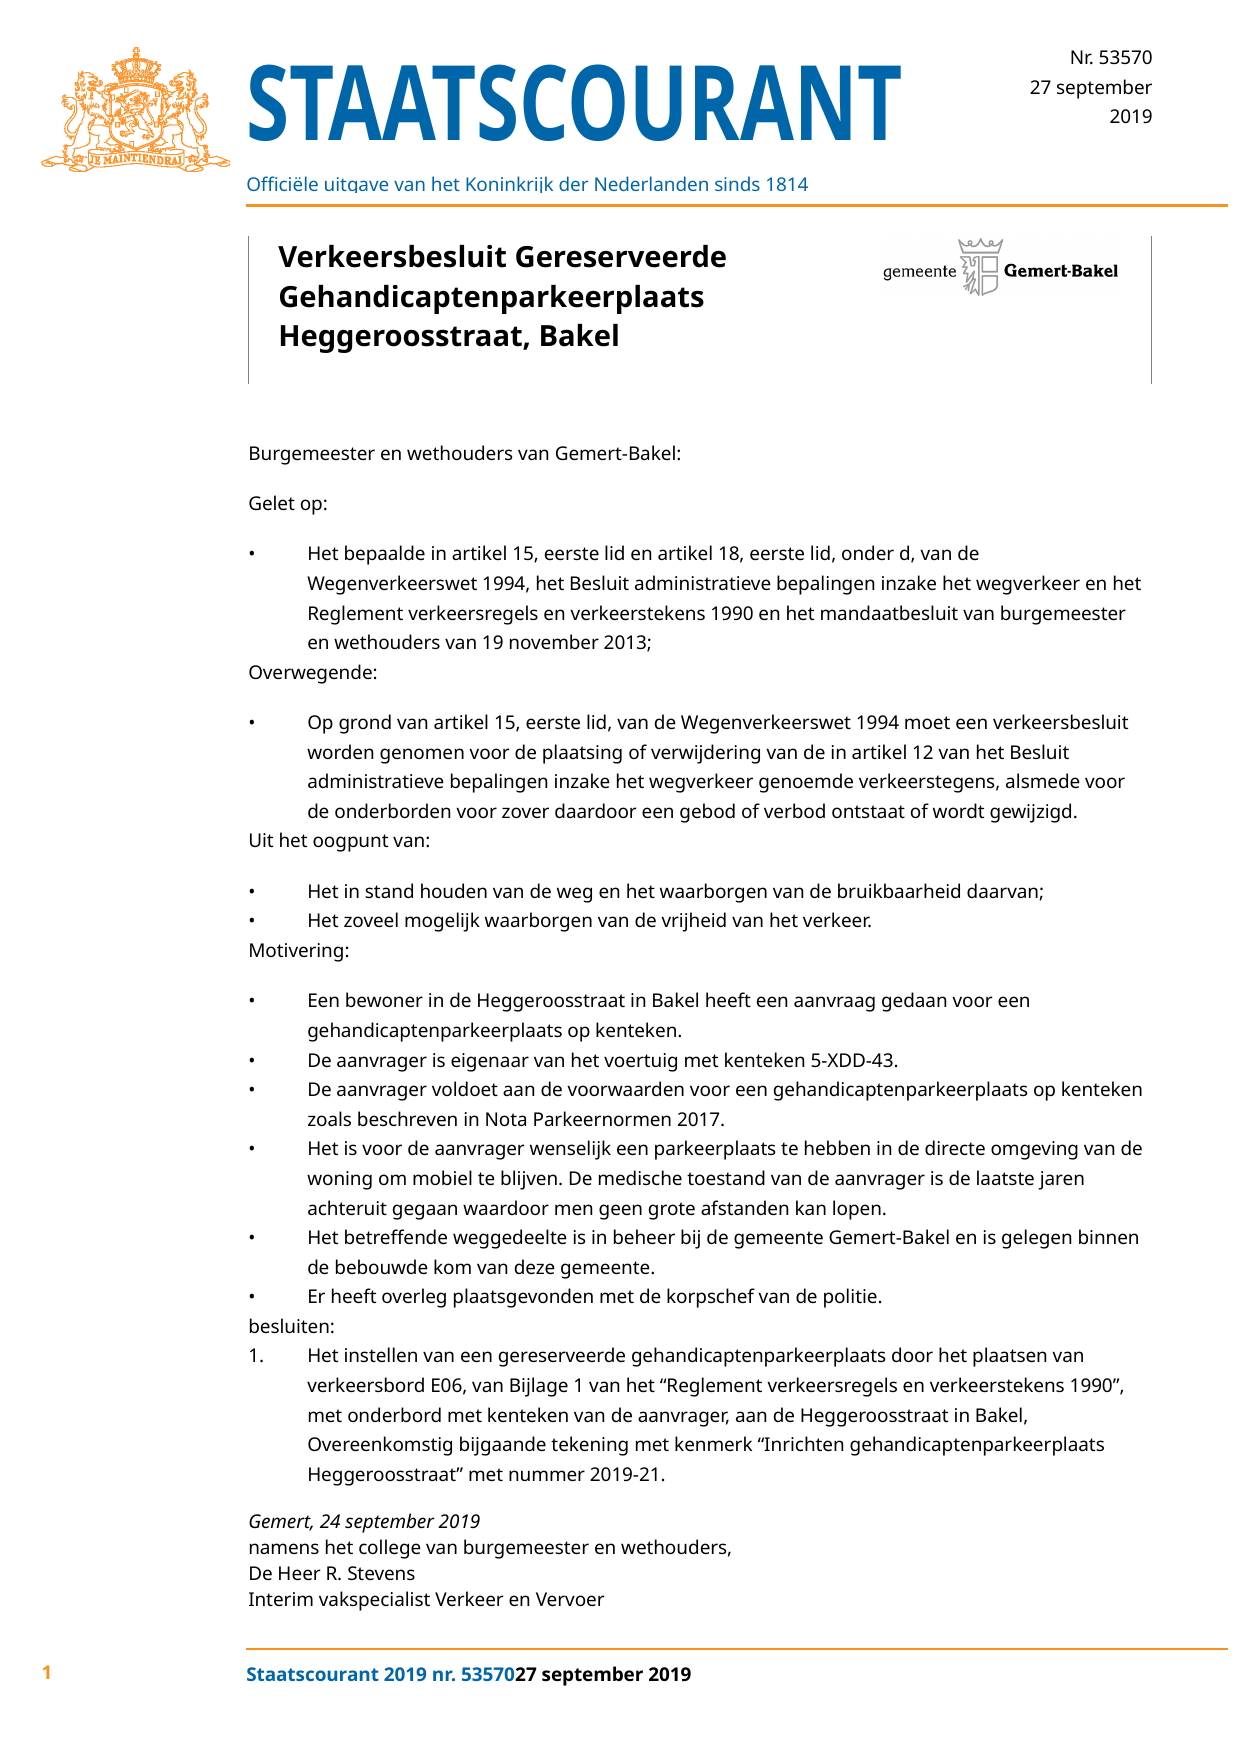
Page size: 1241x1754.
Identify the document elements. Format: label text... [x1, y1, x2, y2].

list De aanvrager voldoet aan de voorwaarden voor een gehandicaptenparkeerplaats op kenteken zoals beschreven in Nota Parkeernormen 2017. [248, 1076, 1152, 1132]
text Burgemeester en wethouders van Gemert-Bakel: [248, 440, 1152, 465]
list Het zoveel mogelijk waarborgen van de vrijheid van het verkeer. [248, 908, 1152, 933]
text namens het college van burgemeester en wethouders, [248, 1534, 1152, 1560]
table_header [850, 236, 1151, 384]
list Een bewoner in de Heggeroosstraat in Bakel heeft een aanvraag gedaan voor een gehandicaptenparkeerplaats op kenteken. [248, 988, 1152, 1043]
list Het in stand houden van de weg en het waarborgen van de bruikbaarheid daarvan; [248, 878, 1152, 904]
list Het is voor de aanvrager wenselijk een parkeerplaats te hebben in de directe omgeving van de woning om mobiel te blijven. De medische toestand van de aanvrager is de laatste jaren achteruit gegaan waardoor men geen grote afstanden kan lopen. [248, 1136, 1152, 1220]
list Het instellen van een gereserveerde gehandicaptenparkeerplaats door het plaatsen van verkeersbord E06, van Bijlage 1 van het “Reglement verkeersregels en verkeerstekens 1990”, met onderbord met kenteken van de aanvrager, aan de Heggeroosstraat in Bakel, [248, 1343, 1152, 1427]
picture [882, 236, 1119, 297]
list De aanvrager is eigenaar van het voertuig met kenteken 5-XDD-43. [248, 1047, 1152, 1072]
list Het bepaalde in artikel 15, eerste lid en artikel 18, eerste lid, onder d, van de Wegenverkeerswet 1994, het Besluit administratieve bepalingen inzake het wegverkeer en het Reglement verkeersregels en verkeerstekens 1990 en het mandaatbesluit van burgemeester en wethouders van 19 november 2013; [248, 541, 1152, 655]
text De Heer R. Stevens [248, 1560, 1152, 1586]
text Uit het oogpunt van: [248, 828, 1152, 853]
text besluiten: [248, 1313, 1152, 1339]
table_header Verkeersbesluit Gereserveerde Gehandicaptenparkeerplaats Heggeroosstraat, Bakel [249, 236, 850, 384]
list Op grond van artikel 15, eerste lid, van de Wegenverkeerswet 1994 moet een verkeersbesluit worden genomen voor de plaatsing of verwijdering van de in artikel 12 van het Besluit administratieve bepalingen inzake het wegverkeer genoemde verkeerstegens, alsmede voor de onderborden voor zover daardoor een gebod of verbod ontstaat of wordt gewijzigd. [248, 709, 1152, 824]
list Er heeft overleg plaatsgevonden met de korpschef van de politie. [248, 1283, 1152, 1309]
list Het betreffende weggedeelte is in beheer bij de gemeente Gemert-Bakel en is gelegen binnen de bebouwde kom van deze gemeente. [248, 1224, 1152, 1279]
text Motivering: [248, 937, 1152, 963]
text Interim vakspecialist Verkeer en Vervoer [248, 1586, 1152, 1612]
text Gemert, 24 september 2019 [248, 1509, 1152, 1534]
text Overwegende: [248, 659, 1152, 684]
text Gelet op: [248, 490, 1152, 516]
picture [41, 47, 231, 172]
list Overeenkomstig bijgaande tekening met kenmerk “Inrichten gehandicaptenparkeerplaats Heggeroosstraat” met nummer 2019-21. [248, 1431, 1152, 1487]
